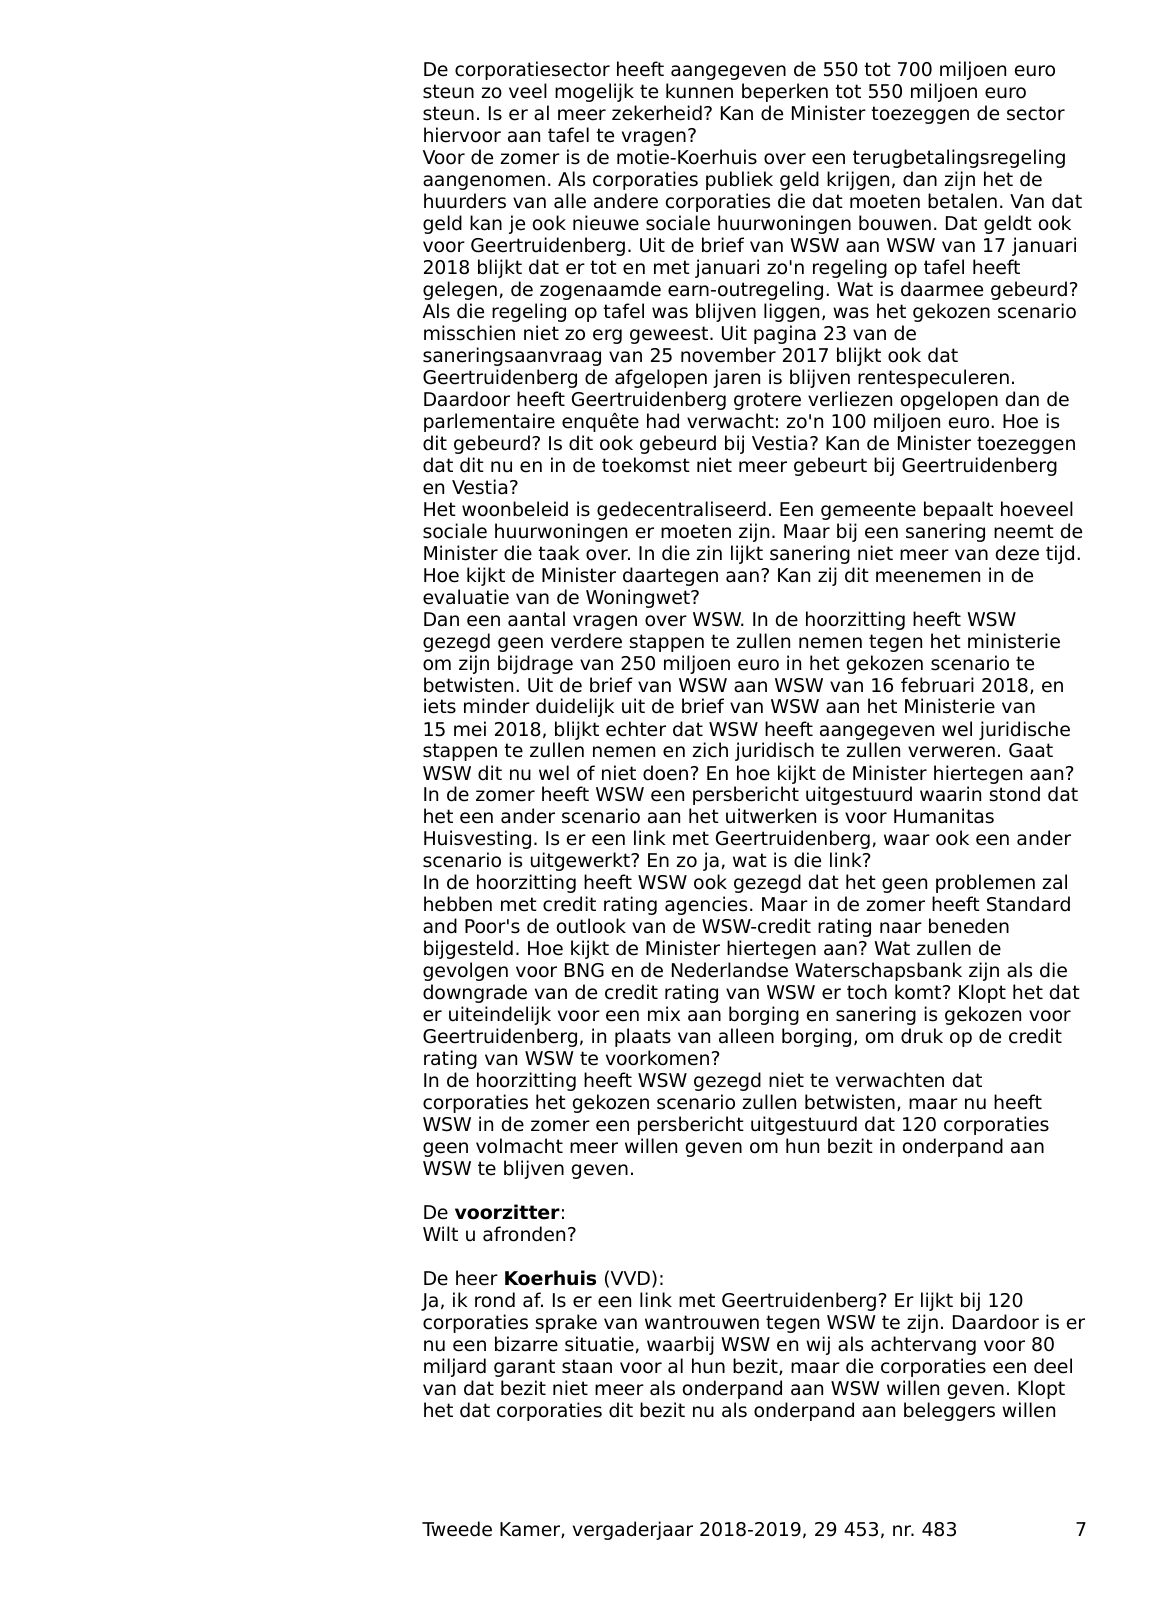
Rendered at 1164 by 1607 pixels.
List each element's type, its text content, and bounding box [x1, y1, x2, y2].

text De voorzitter: [422, 1202, 1087, 1224]
text Voor de zomer is de motie-Koerhuis over een terugbetalingsregeling aangenomen. Als corporaties publiek geld krijgen, dan zijn het de huurders van alle andere corporaties die dat moeten betalen. Van dat geld kan je ook nieuwe sociale huurwoningen bouwen. Dat geldt ook voor Geertruidenberg. Uit de brief van WSW aan WSW van 17 januari 2018 blijkt dat er tot en met januari zo'n regeling op tafel heeft gelegen, de zogenaamde earn-outregeling. Wat is daarmee gebeurd? Als die regeling op tafel was blijven liggen, was het gekozen scenario misschien niet zo erg geweest. Uit pagina 23 van de saneringsaanvraag van 25 november 2017 blijkt ook dat Geertruidenberg de afgelopen jaren is blijven rentespeculeren. Daardoor heeft Geertruidenberg grotere verliezen opgelopen dan de parlementaire enquête had verwacht: zo'n 100 miljoen euro. Hoe is dit gebeurd? Is dit ook gebeurd bij Vestia? Kan de Minister toezeggen dat dit nu en in de toekomst niet meer gebeurt bij Geertruidenberg en Vestia? [422, 147, 1087, 499]
text De corporatiesector heeft aangegeven de 550 tot 700 miljoen euro steun zo veel mogelijk te kunnen beperken tot 550 miljoen euro steun. Is er al meer zekerheid? Kan de Minister toezeggen de sector hiervoor aan tafel te vragen? [422, 59, 1087, 147]
text In de hoorzitting heeft WSW gezegd niet te verwachten dat corporaties het gekozen scenario zullen betwisten, maar nu heeft WSW in de zomer een persbericht uitgestuurd dat 120 corporaties geen volmacht meer willen geven om hun bezit in onderpand aan WSW te blijven geven. [422, 1070, 1087, 1180]
text In de hoorzitting heeft WSW ook gezegd dat het geen problemen zal hebben met credit rating agencies. Maar in de zomer heeft Standard and Poor's de outlook van de WSW-credit rating naar beneden bijgesteld. Hoe kijkt de Minister hiertegen aan? Wat zullen de gevolgen voor BNG en de Nederlandse Waterschapsbank zijn als die downgrade van de credit rating van WSW er toch komt? Klopt het dat er uiteindelijk voor een mix aan borging en sanering is gekozen voor Geertruidenberg, in plaats van alleen borging, om druk op de credit rating van WSW te voorkomen? [422, 872, 1087, 1070]
text In de zomer heeft WSW een persbericht uitgestuurd waarin stond dat het een ander scenario aan het uitwerken is voor Humanitas Huisvesting. Is er een link met Geertruidenberg, waar ook een ander scenario is uitgewerkt? En zo ja, wat is die link? [422, 784, 1087, 872]
text Ja, ik rond af. Is er een link met Geertruidenberg? Er lijkt bij 120 corporaties sprake van wantrouwen tegen WSW te zijn. Daardoor is er nu een bizarre situatie, waarbij WSW en wij als achtervang voor 80 miljard garant staan voor al hun bezit, maar die corporaties een deel van dat bezit niet meer als onderpand aan WSW willen geven. Klopt het dat corporaties dit bezit nu als onderpand aan beleggers willen [422, 1290, 1087, 1422]
text Het woonbeleid is gedecentraliseerd. Een gemeente bepaalt hoeveel sociale huurwoningen er moeten zijn. Maar bij een sanering neemt de Minister die taak over. In die zin lijkt sanering niet meer van deze tijd. Hoe kijkt de Minister daartegen aan? Kan zij dit meenemen in de evaluatie van de Woningwet? [422, 499, 1087, 608]
text Dan een aantal vragen over WSW. In de hoorzitting heeft WSW gezegd geen verdere stappen te zullen nemen tegen het ministerie om zijn bijdrage van 250 miljoen euro in het gekozen scenario te betwisten. Uit de brief van WSW aan WSW van 16 februari 2018, en iets minder duidelijk uit de brief van WSW aan het Ministerie van 15 mei 2018, blijkt echter dat WSW heeft aangegeven wel juridische stappen te zullen nemen en zich juridisch te zullen verweren. Gaat WSW dit nu wel of niet doen? En hoe kijkt de Minister hiertegen aan? [422, 608, 1087, 784]
text Wilt u afronden? [422, 1224, 1087, 1246]
text De heer Koerhuis (VVD): [422, 1268, 1087, 1290]
